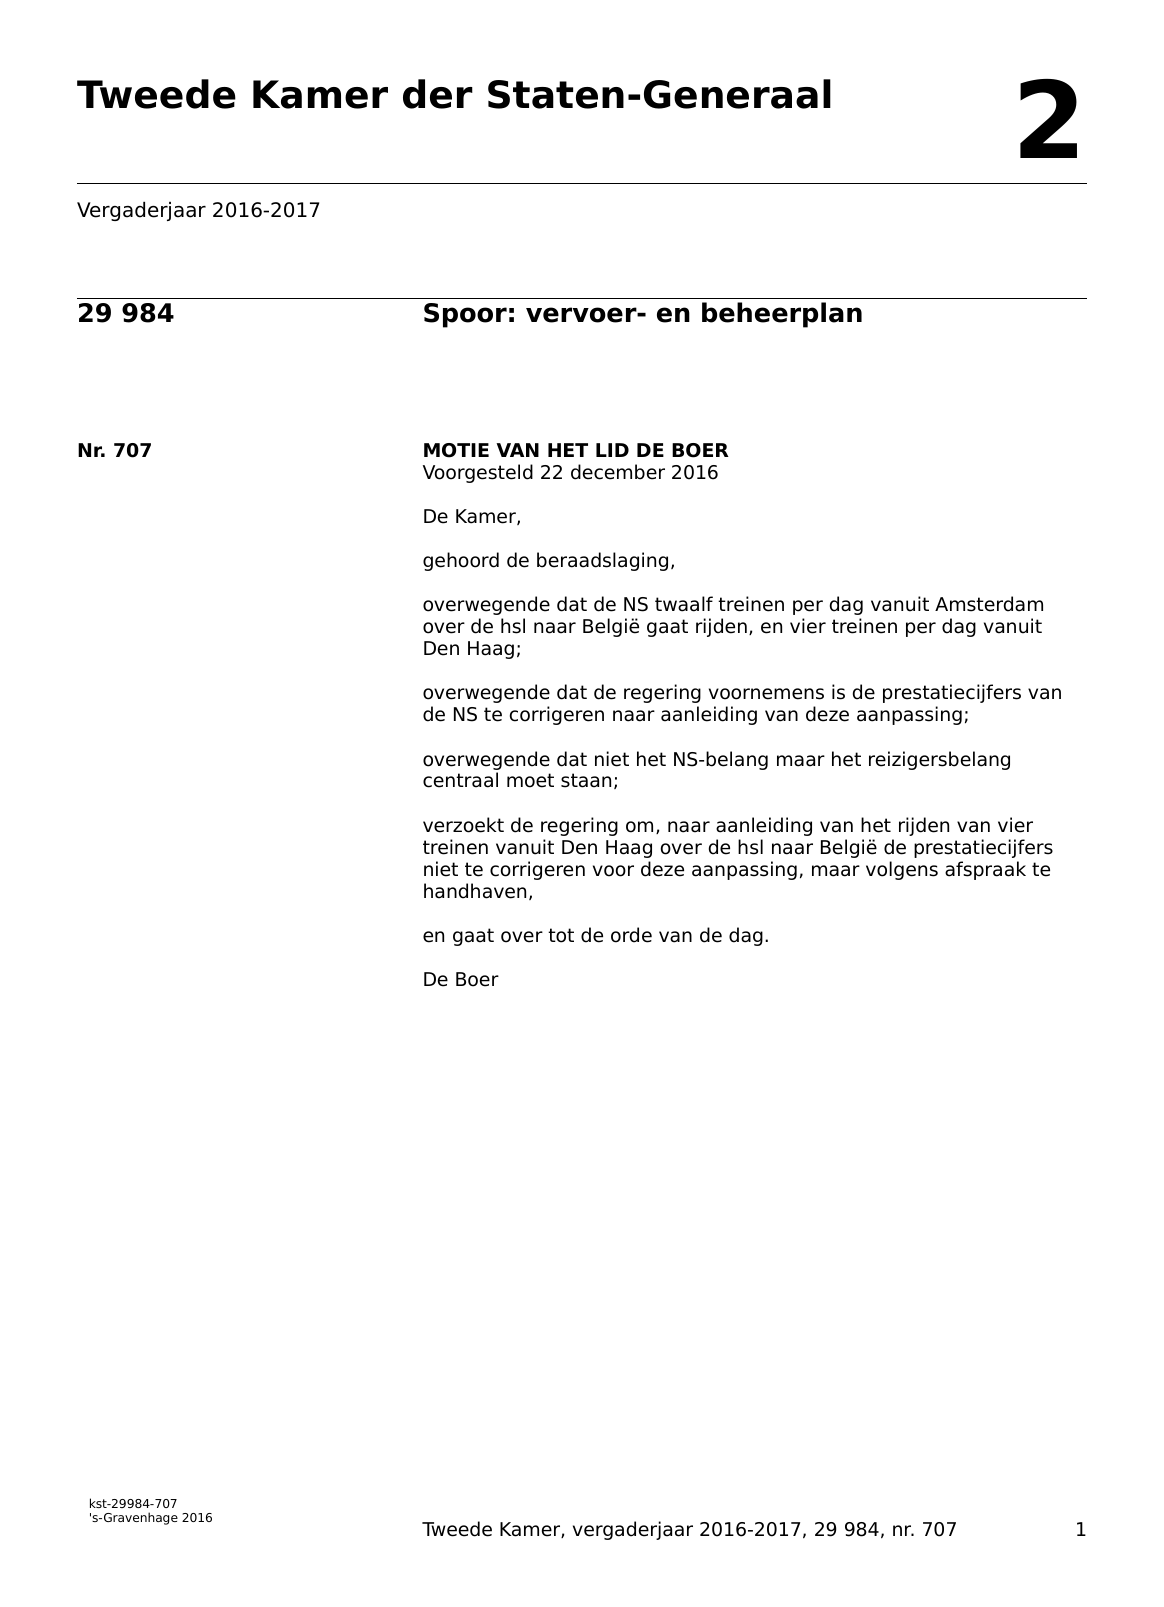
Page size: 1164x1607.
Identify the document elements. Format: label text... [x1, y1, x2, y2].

text De Kamer, [422, 506, 1087, 528]
text gehoord de beraadslaging, [422, 550, 1087, 572]
table_cell Vergaderjaar 2016-2017 [77, 184, 1087, 298]
text Voorgesteld 22 december 2016 [422, 462, 1087, 484]
text verzoekt de regering om, naar aanleiding van het rijden van vier treinen vanuit Den Haag over de hsl naar België de prestatiecijfers niet te corrigeren voor deze aanpassing, maar volgens afspraak te handhaven, [422, 814, 1087, 902]
subtitle 29 984 Spoor: vervoer- en beheerplan [77, 299, 1087, 329]
table_header Tweede Kamer der Staten-Generaal [77, 59, 886, 183]
text De Boer [422, 969, 1087, 991]
text overwegende dat niet het NS-belang maar het reizigersbelang centraal moet staan; [422, 748, 1087, 792]
text 's-Gravenhage 2016 [88, 1511, 323, 1525]
table_header 2 [886, 59, 1087, 183]
text en gaat over tot de orde van de dag. [422, 925, 1087, 947]
text kst-29984-707 [88, 1497, 323, 1511]
text overwegende dat de NS twaalf treinen per dag vanuit Amsterdam over de hsl naar België gaat rijden, en vier treinen per dag vanuit Den Haag; [422, 594, 1087, 660]
subtitle Nr. 707 MOTIE VAN HET LID DE BOER [77, 440, 1087, 462]
text overwegende dat de regering voornemens is de prestatiecijfers van de NS te corrigeren naar aanleiding van deze aanpassing; [422, 682, 1087, 726]
